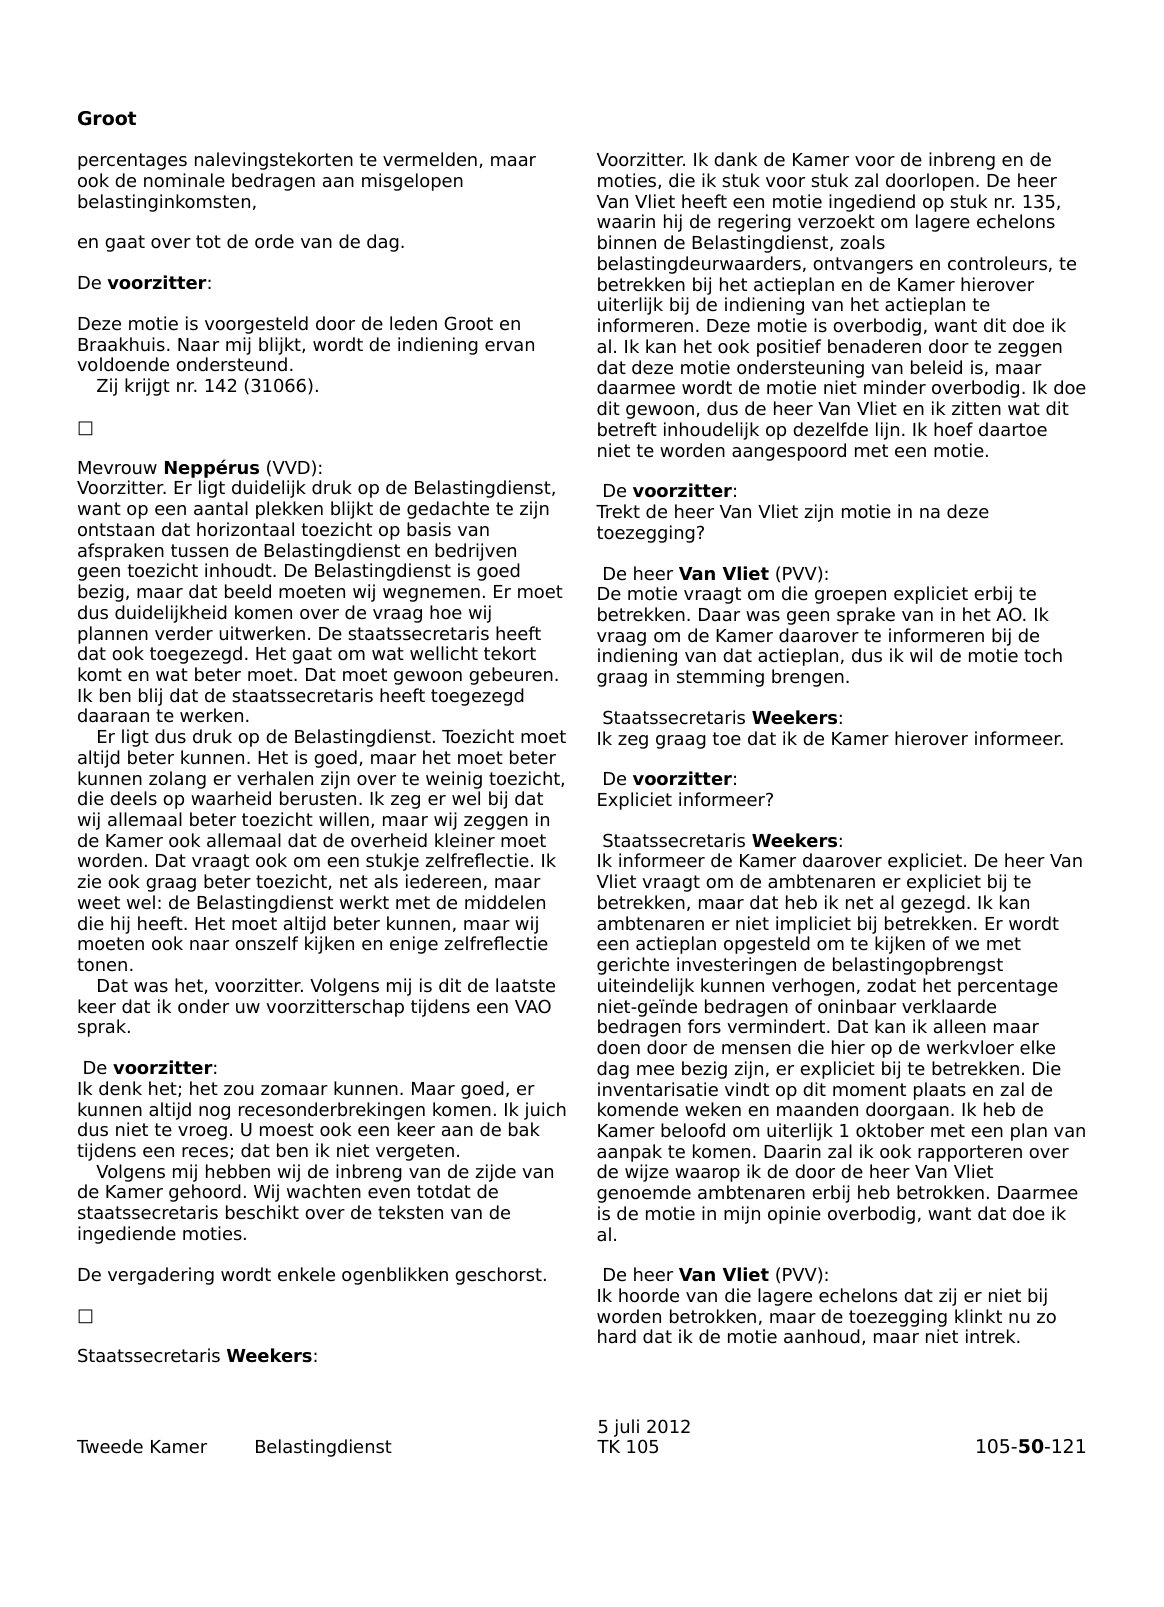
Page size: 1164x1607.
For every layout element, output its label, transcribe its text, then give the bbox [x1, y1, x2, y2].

text Ik informeer de Kamer daarover expliciet. De heer Van Vliet vraagt om de ambtenaren er expliciet bij te betrekken, maar dat heb ik net al gezegd. Ik kan ambtenaren er niet impliciet bij betrekken. Er wordt een actieplan opgesteld om te kijken of we met gerichte investeringen de belastingopbrengst uiteindelijk kunnen verhogen, zodat het percentage niet-geïnde bedragen of oninbaar verklaarde bedragen fors vermindert. Dat kan ik alleen maar doen door de mensen die hier op de werkvloer elke dag mee bezig zijn, er expliciet bij te betrekken. Die inventarisatie vindt op dit moment plaats en zal de komende weken en maanden doorgaan. Ik heb de Kamer beloofd om uiterlijk 1 oktober met een plan van aanpak te komen. Daarin zal ik ook rapporteren over de wijze waarop ik de door de heer Van Vliet genoemde ambtenaren erbij heb betrokken. Daarmee is de motie in mijn opinie overbodig, want dat doe ik al. [596, 851, 1087, 1245]
text Er ligt dus druk op de Belastingdienst. Toezicht moet altijd beter kunnen. Het is goed, maar het moet beter kunnen zolang er verhalen zijn over te weinig toezicht, die deels op waarheid berusten. Ik zeg er wel bij dat wij allemaal beter toezicht willen, maar wij zeggen in de Kamer ook allemaal dat de overheid kleiner moet worden. Dat vraagt ook om een stukje zelfreflectie. Ik zie ook graag beter toezicht, net als iedereen, maar weet wel: de Belastingdienst werkt met de middelen die hij heeft. Het moet altijd beter kunnen, maar wij moeten ook naar onszelf kijken en enige zelfreflectie tonen. [77, 727, 567, 976]
text Ik zeg graag toe dat ik de Kamer hierover informeer. [596, 728, 1087, 749]
text De voorzitter: [596, 481, 1087, 502]
text en gaat over tot de orde van de dag. [77, 232, 567, 253]
text Expliciet informeer? [596, 790, 1087, 811]
text De heer Van Vliet (PVV): [596, 1265, 1087, 1286]
text Mevrouw Neppérus (VVD): [77, 457, 567, 478]
text Deze motie is voorgesteld door de leden Groot en Braakhuis. Naar mij blijkt, wordt de indiening ervan voldoende ondersteund. [77, 314, 567, 376]
text Voorzitter. Er ligt duidelijk druk op de Belastingdienst, want op een aantal plekken blijkt de gedachte te zijn ontstaan dat horizontaal toezicht op basis van afspraken tussen de Belastingdienst en bedrijven geen toezicht inhoudt. De Belastingdienst is goed bezig, maar dat beeld moeten wij wegnemen. Er moet dus duidelijkheid komen over de vraag hoe wij plannen verder uitwerken. De staatssecretaris heeft dat ook toegezegd. Het gaat om wat wellicht tekort komt en wat beter moet. Dat moet gewoon gebeuren. Ik ben blij dat de staatssecretaris heeft toegezegd daaraan te werken. [77, 478, 567, 727]
text Staatssecretaris Weekers: [596, 831, 1087, 851]
text Voorzitter. Ik dank de Kamer voor de inbreng en de moties, die ik stuk voor stuk zal doorlopen. De heer Van Vliet heeft een motie ingediend op stuk nr. 135, waarin hij de regering verzoekt om lagere echelons binnen de Belastingdienst, zoals belastingdeurwaarders, ontvangers en controleurs, te betrekken bij het actieplan en de Kamer hierover uiterlijk bij de indiening van het actieplan te informeren. Deze motie is overbodig, want dit doe ik al. Ik kan het ook positief benaderen door te zeggen dat deze motie ondersteuning van beleid is, maar daarmee wordt de motie niet minder overbodig. Ik doe dit gewoon, dus de heer Van Vliet en ik zitten wat dit betreft inhoudelijk op dezelfde lijn. Ik hoef daartoe niet te worden aangespoord met een motie. [596, 150, 1087, 461]
text □ [77, 1305, 567, 1326]
text □ [77, 417, 567, 437]
text Volgens mij hebben wij de inbreng van de zijde van de Kamer gehoord. Wij wachten even totdat de staatssecretaris beschikt over de teksten van de ingediende moties. [77, 1162, 567, 1244]
text Ik denk het; het zou zomaar kunnen. Maar goed, er kunnen altijd nog recesonderbrekingen komen. Ik juich dus niet te vroeg. U moest ook een keer aan de bak tijdens een reces; dat ben ik niet vergeten. [77, 1079, 567, 1162]
text De voorzitter: [596, 769, 1087, 790]
text De motie vraagt om die groepen expliciet erbij te betrekken. Daar was geen sprake van in het AO. Ik vraag om de Kamer daarover te informeren bij de indiening van dat actieplan, dus ik wil de motie toch graag in stemming brengen. [596, 584, 1087, 688]
text De voorzitter: [77, 273, 567, 294]
text Staatssecretaris Weekers: [596, 708, 1087, 728]
text De vergadering wordt enkele ogenblikken geschorst. [77, 1264, 567, 1285]
text Staatssecretaris Weekers: [77, 1346, 567, 1367]
text percentages nalevingstekorten te vermelden, maar ook de nominale bedragen aan misgelopen belastinginkomsten, [77, 150, 567, 212]
text Ik hoorde van die lagere echelons dat zij er niet bij worden betrokken, maar de toezegging klinkt nu zo hard dat ik de motie aanhoud, maar niet intrek. [596, 1286, 1087, 1348]
text De voorzitter: [77, 1058, 567, 1079]
text Dat was het, voorzitter. Volgens mij is dit de laatste keer dat ik onder uw voorzitterschap tijdens een VAO sprak. [77, 976, 567, 1038]
text Trekt de heer Van Vliet zijn motie in na deze toezegging? [596, 502, 1087, 543]
text De heer Van Vliet (PVV): [596, 563, 1087, 584]
text Zij krijgt nr. 142 (31066). [77, 376, 567, 397]
